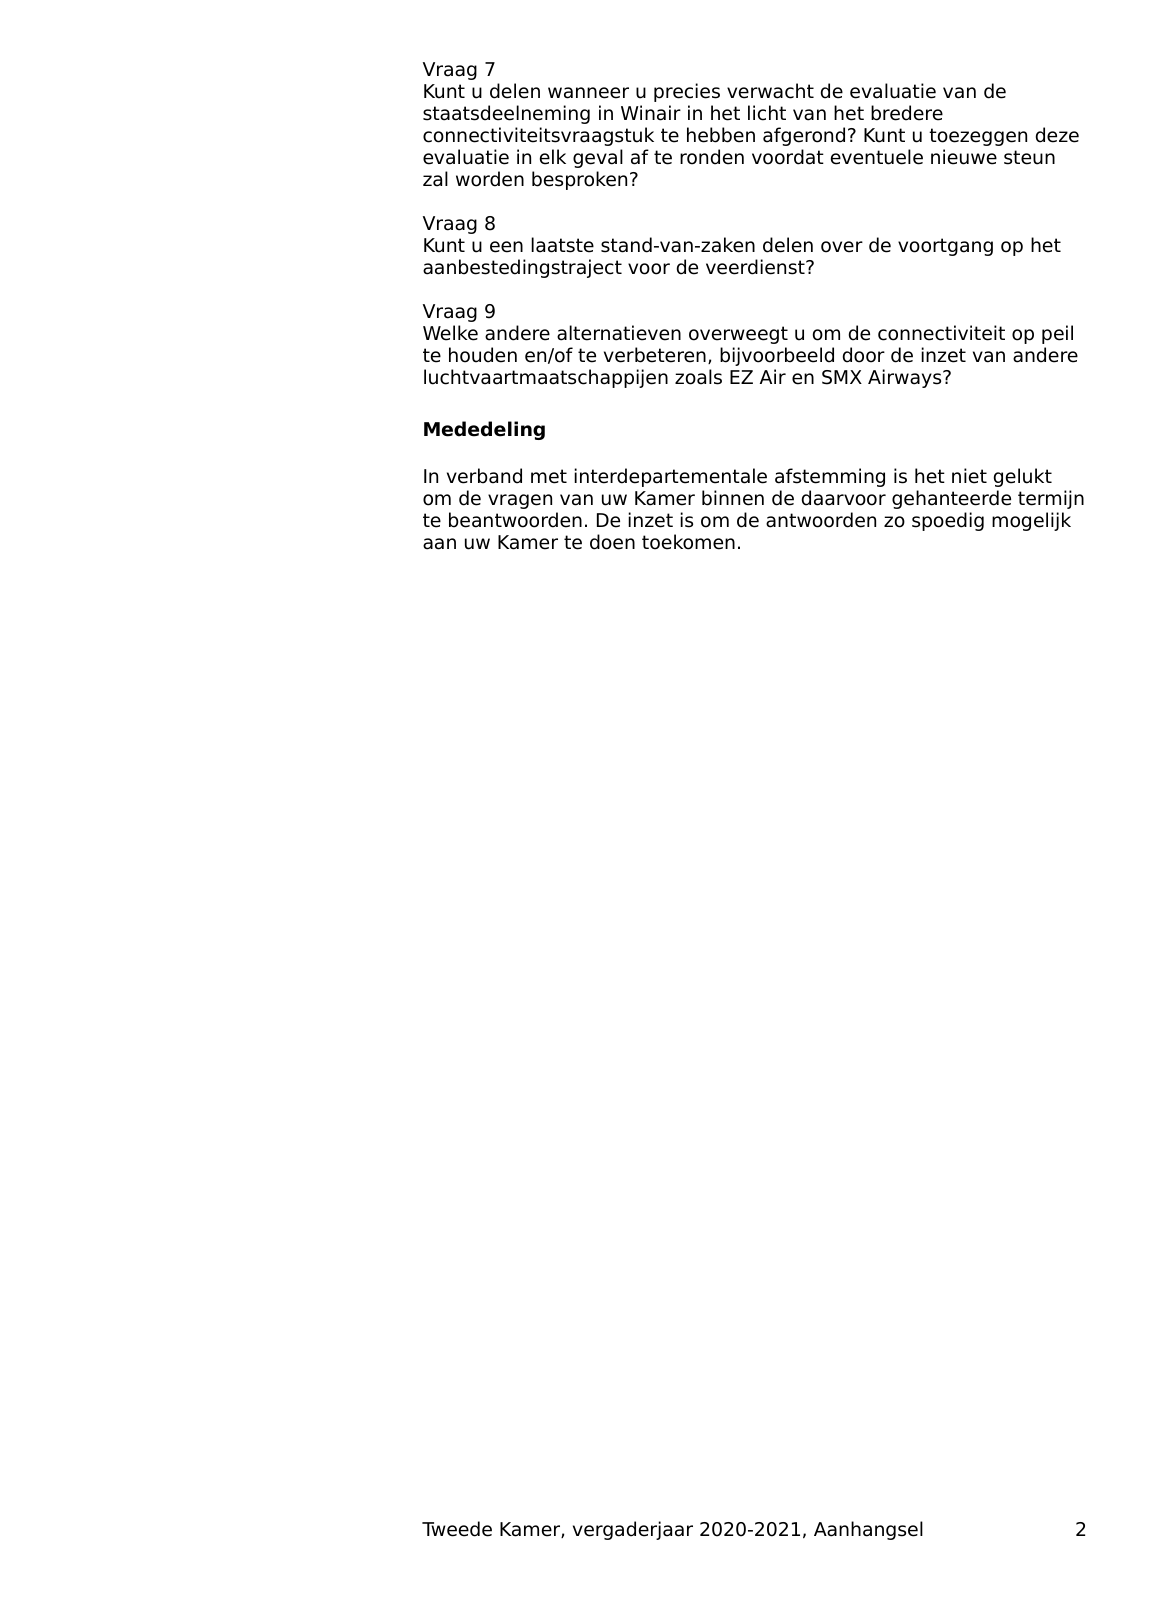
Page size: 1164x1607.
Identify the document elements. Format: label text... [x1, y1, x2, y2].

text Vraag 8 [422, 213, 1087, 235]
text Vraag 7 [422, 59, 1087, 81]
text In verband met interdepartementale afstemming is het niet gelukt om de vragen van uw Kamer binnen de daarvoor gehanteerde termijn te beantwoorden. De inzet is om de antwoorden zo spoedig mogelijk aan uw Kamer te doen toekomen. [422, 466, 1087, 554]
text Kunt u een laatste stand-van-zaken delen over de voortgang op het aanbestedingstraject voor de veerdienst? [422, 235, 1087, 279]
text Kunt u delen wanneer u precies verwacht de evaluatie van de staatsdeelneming in Winair in het licht van het bredere connectiviteitsvraagstuk te hebben afgerond? Kunt u toezeggen deze evaluatie in elk geval af te ronden voordat eventuele nieuwe steun zal worden besproken? [422, 81, 1087, 191]
text Vraag 9 [422, 301, 1087, 323]
text Welke andere alternatieven overweegt u om de connectiviteit op peil te houden en/of te verbeteren, bijvoorbeeld door de inzet van andere luchtvaartmaatschappijen zoals EZ Air en SMX Airways? [422, 323, 1087, 389]
subtitle Mededeling [422, 419, 1087, 441]
